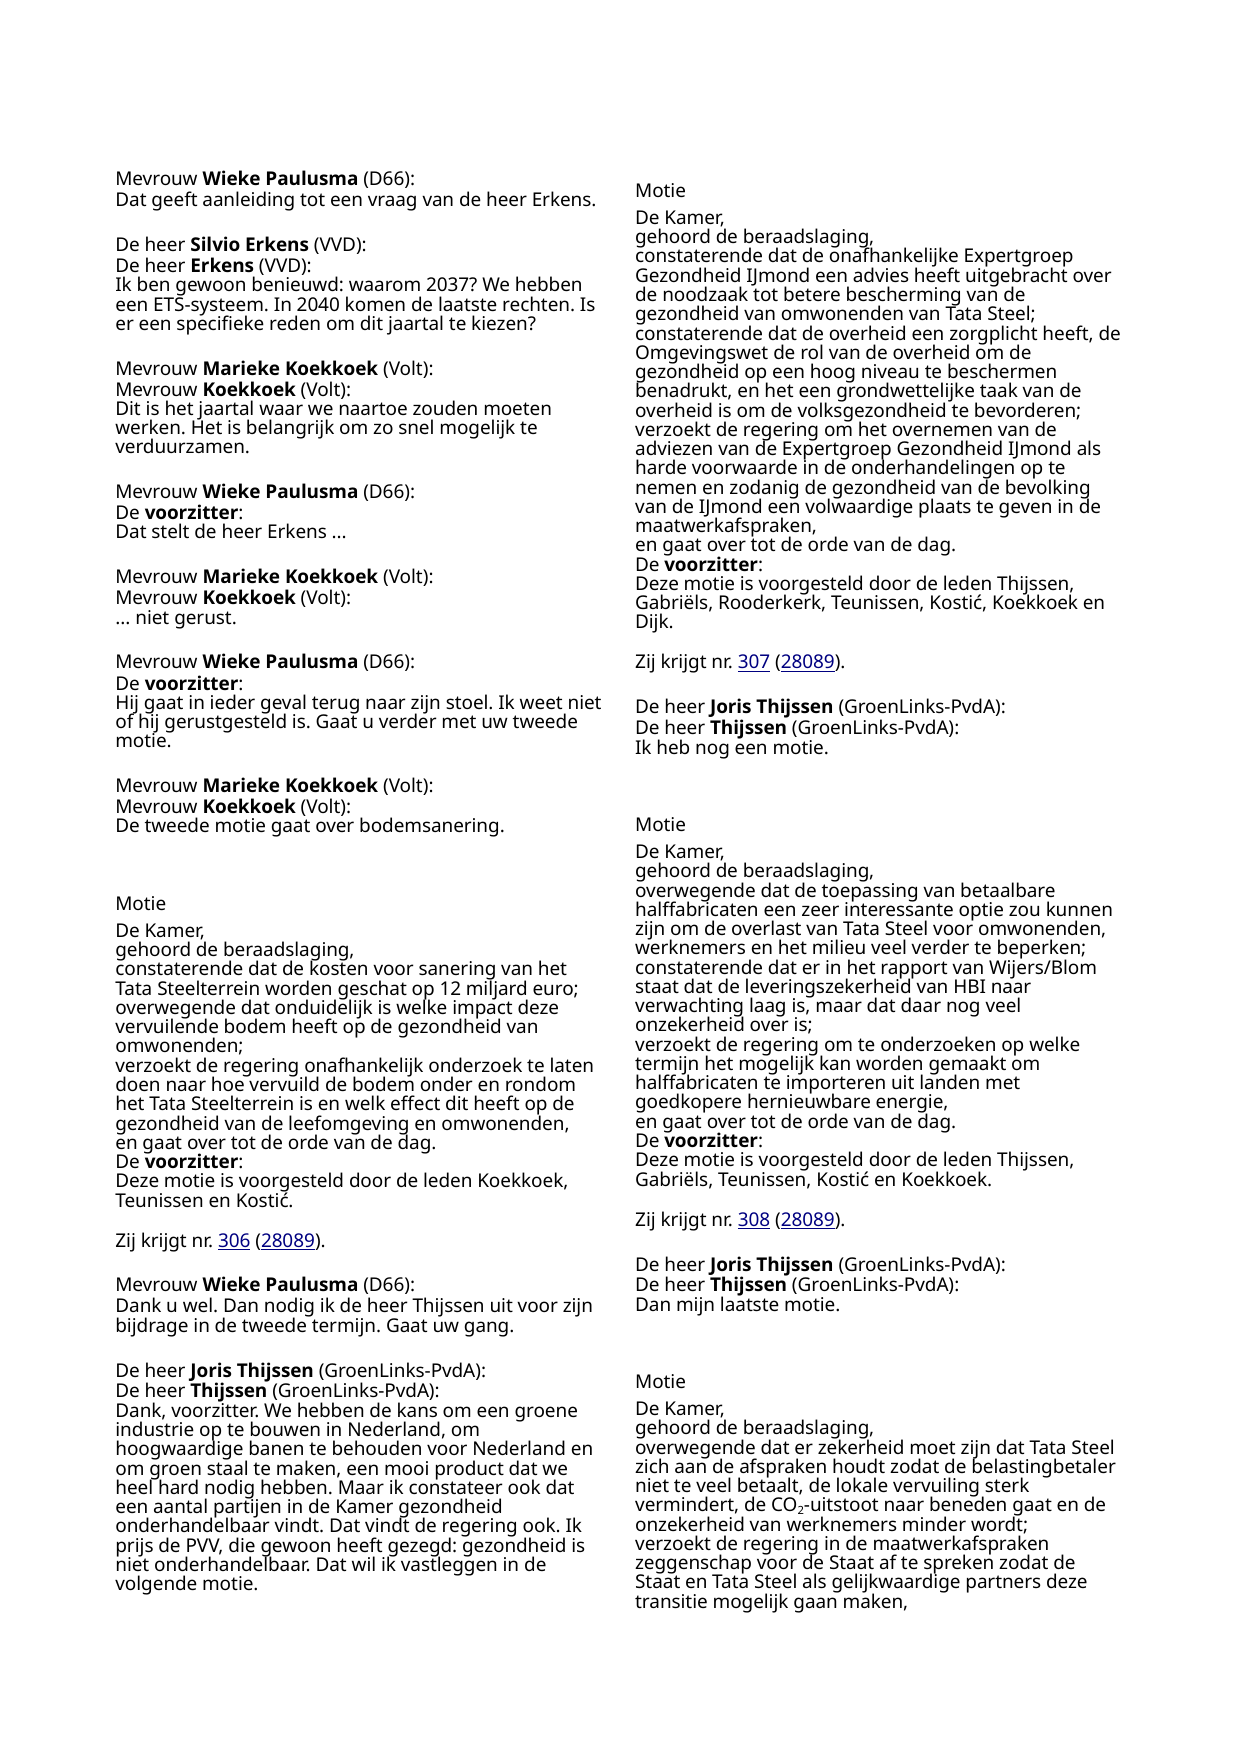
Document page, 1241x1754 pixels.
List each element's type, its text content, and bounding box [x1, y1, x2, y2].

text en gaat over tot de orde van de dag. [635, 1113, 1125, 1132]
text De voorzitter: [635, 1132, 1125, 1151]
text Deze motie is voorgesteld door de leden Koekkoek, Teunissen en Kostić. [115, 1172, 605, 1211]
text Dank u wel. Dan nodig ik de heer Thijssen uit voor zijn bijdrage in de tweede termijn. Gaat uw gang. [115, 1297, 605, 1336]
text Motie [115, 890, 605, 916]
text Mevrouw Marieke Koekkoek (Volt): [115, 772, 605, 798]
text constaterende dat de overheid een zorgplicht heeft, de Omgevingswet de rol van de overheid om de gezondheid op een hoog niveau te beschermen benadrukt, en het een grondwettelijke taak van de overheid is om de volksgezondheid te bevorderen; [635, 324, 1125, 421]
text De heer Silvio Erkens (VVD): [115, 231, 605, 257]
text Zij krijgt nr. 306 (28089). [115, 1232, 605, 1251]
text De Kamer, [635, 843, 1125, 862]
text De voorzitter: [115, 504, 605, 523]
text Mevrouw Wieke Paulusma (D66): [115, 1272, 605, 1297]
text Mevrouw Koekkoek (Volt): [115, 589, 605, 609]
text overwegende dat de toepassing van betaalbare halffabricaten een zeer interessante optie zou kunnen zijn om de overlast van Tata Steel voor omwonenden, werknemers en het milieu veel verder te beperken; [635, 882, 1125, 959]
text De tweede motie gaat over bodemsanering. [115, 817, 605, 837]
text verzoekt de regering in de maatwerkafspraken zeggenschap voor de Staat af te spreken zodat de Staat en Tata Steel als gelijkwaardige partners deze transitie mogelijk gaan maken, [635, 1535, 1125, 1612]
text De voorzitter: [115, 1153, 605, 1172]
text gehoord de beraadslaging, [635, 862, 1125, 882]
text Dat geeft aanleiding tot een vraag van de heer Erkens. [115, 191, 605, 210]
text De heer Joris Thijssen (GroenLinks-PvdA): [115, 1357, 605, 1382]
text verzoekt de regering om te onderzoeken op welke termijn het mogelijk kan worden gemaakt om halffabricaten te importeren uit landen met goedkopere hernieuwbare energie, [635, 1036, 1125, 1113]
text Deze motie is voorgesteld door de leden Thijssen, Gabriëls, Rooderkerk, Teunissen, Kostić, Koekkoek en Dijk. [635, 575, 1125, 633]
text Mevrouw Marieke Koekkoek (Volt): [115, 564, 605, 589]
text De voorzitter: [115, 674, 605, 694]
text Mevrouw Wieke Paulusma (D66): [115, 649, 605, 674]
text De heer Thijssen (GroenLinks-PvdA): [635, 1276, 1125, 1296]
text De Kamer, [115, 922, 605, 941]
text constaterende dat er in het rapport van Wijers/Blom staat dat de leveringszekerheid van HBI naar verwachting laag is, maar dat daar nog veel onzekerheid over is; [635, 959, 1125, 1036]
text overwegende dat onduidelijk is welke impact deze vervuilende bodem heeft op de gezondheid van omwonenden; [115, 999, 605, 1057]
text De heer Erkens (VVD): [115, 257, 605, 276]
text verzoekt de regering onafhankelijk onderzoek te laten doen naar hoe vervuild de bodem onder en rondom het Tata Steelterrein is en welk effect dit heeft op de gezondheid van de leefomgeving en omwonenden, [115, 1057, 605, 1134]
text gehoord de beraadslaging, [115, 941, 605, 960]
text en gaat over tot de orde van de dag. [635, 536, 1125, 556]
text Mevrouw Wieke Paulusma (D66): [115, 478, 605, 504]
text gehoord de beraadslaging, [635, 1419, 1125, 1439]
text De voorzitter: [635, 556, 1125, 575]
text verzoekt de regering om het overnemen van de adviezen van de Expertgroep Gezondheid IJmond als harde voorwaarde in de onderhandelingen op te nemen en zodanig de gezondheid van de bevolking van de IJmond een volwaardige plaats te geven in de maatwerkafspraken, [635, 421, 1125, 536]
text Ik heb nog een motie. [635, 739, 1125, 758]
text Mevrouw Koekkoek (Volt): [115, 798, 605, 817]
text Dank, voorzitter. We hebben de kans om een groene industrie op te bouwen in Nederland, om hoogwaardige banen te behouden voor Nederland en om groen staal te maken, een mooi product dat we heel hard nodig hebben. Maar ik constateer ook dat een aantal partijen in de Kamer gezondheid onderhandelbaar vindt. Dat vindt de regering ook. Ik prijs de PVV, die gewoon heeft gezegd: gezondheid is niet onderhandelbaar. Dat wil ik vastleggen in de volgende motie. [115, 1402, 605, 1594]
text De Kamer, [635, 1400, 1125, 1419]
text Mevrouw Wieke Paulusma (D66): [115, 165, 605, 191]
text Dat stelt de heer Erkens ... [115, 523, 605, 543]
text De heer Thijssen (GroenLinks-PvdA): [115, 1382, 605, 1402]
text Zij krijgt nr. 308 (28089). [635, 1211, 1125, 1230]
text Motie [635, 1368, 1125, 1394]
text Dit is het jaartal waar we naartoe zouden moeten werken. Het is belangrijk om zo snel mogelijk te verduurzamen. [115, 400, 605, 458]
text Mevrouw Marieke Koekkoek (Volt): [115, 355, 605, 381]
text Dan mijn laatste motie. [635, 1296, 1125, 1315]
text gehoord de beraadslaging, [635, 228, 1125, 247]
text De Kamer, [635, 209, 1125, 228]
text Zij krijgt nr. 307 (28089). [635, 653, 1125, 673]
text constaterende dat de onafhankelijke Expertgroep Gezondheid IJmond een advies heeft uitgebracht over de noodzaak tot betere bescherming van de gezondheid van omwonenden van Tata Steel; [635, 247, 1125, 324]
text Ik ben gewoon benieuwd: waarom 2037? We hebben een ETS-systeem. In 2040 komen de laatste rechten. Is er een specifieke reden om dit jaartal te kiezen? [115, 276, 605, 334]
text ... niet gerust. [115, 609, 605, 628]
text Deze motie is voorgesteld door de leden Thijssen, Gabriëls, Teunissen, Kostić en Koekkoek. [635, 1151, 1125, 1190]
text De heer Joris Thijssen (GroenLinks-PvdA): [635, 1251, 1125, 1276]
text Hij gaat in ieder geval terug naar zijn stoel. Ik weet niet of hij gerustgesteld is. Gaat u verder met uw tweede motie. [115, 694, 605, 752]
text Motie [635, 811, 1125, 837]
text Motie [635, 177, 1125, 203]
text Mevrouw Koekkoek (Volt): [115, 381, 605, 400]
text De heer Joris Thijssen (GroenLinks-PvdA): [635, 694, 1125, 719]
text overwegende dat er zekerheid moet zijn dat Tata Steel zich aan de afspraken houdt zodat de belastingbetaler niet te veel betaalt, de lokale vervuiling sterk vermindert, de CO2-uitstoot naar beneden gaat en de onzekerheid van werknemers minder wordt; [635, 1439, 1125, 1535]
text constaterende dat de kosten voor sanering van het Tata Steelterrein worden geschat op 12 miljard euro; [115, 960, 605, 999]
text en gaat over tot de orde van de dag. [115, 1134, 605, 1153]
text De heer Thijssen (GroenLinks-PvdA): [635, 719, 1125, 739]
